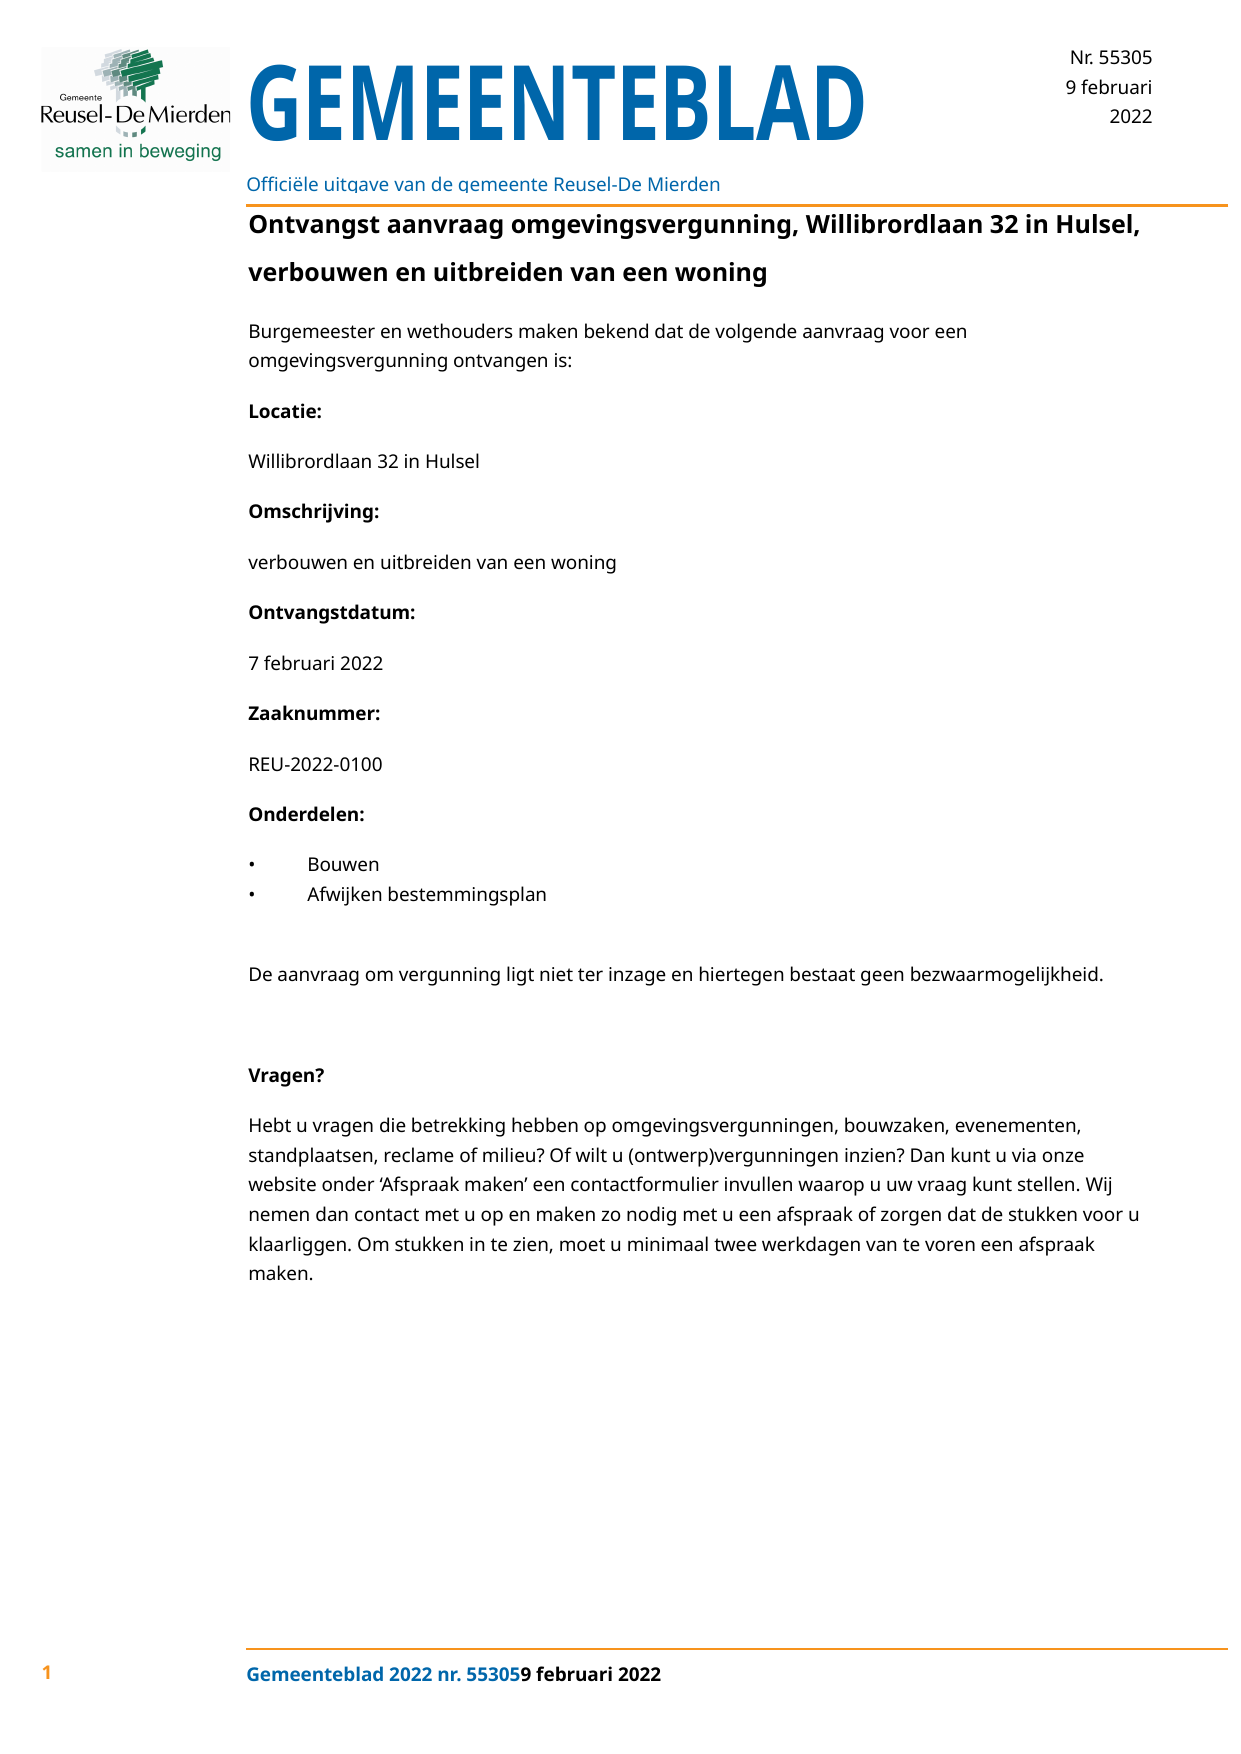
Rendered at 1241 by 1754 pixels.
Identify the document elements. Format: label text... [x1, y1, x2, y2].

text 7 februari 2022 [248, 650, 1152, 676]
text Omschrijving: [248, 499, 1152, 524]
text Ontvangst aanvraag omgevingsvergunning, Willibrordlaan 32 in Hulsel, verbouwen en uitbreiden van een woning [248, 207, 1152, 288]
list Bouwen [248, 852, 1152, 877]
text Onderdelen: [248, 801, 1152, 827]
text Willibrordlaan 32 in Hulsel [248, 448, 1152, 474]
text Zaaknummer: [248, 700, 1152, 726]
text De aanvraag om vergunning ligt niet ter inzage en hiertegen bestaat geen bezwaarmogelijkheid. [248, 961, 1152, 987]
text Hebt u vragen die betrekking hebben op omgevingsvergunningen, bouwzaken, evenementen, standplaatsen, reclame of milieu? Of wilt u (ontwerp)vergunningen inzien? Dan kunt u via onze website onder ‘Afspraak maken’ een contactformulier invullen waarop u uw vraag kunt stellen. Wij nemen dan contact met u op en maken zo nodig met u een afspraak of zorgen dat de stukken voor u klaarliggen. Om stukken in te zien, moet u minimaal twee werkdagen van te voren een afspraak maken. [248, 1112, 1152, 1286]
text Ontvangstdatum: [248, 599, 1152, 625]
text Vragen? [248, 1062, 1152, 1088]
text Burgemeester en wethouders maken bekend dat de volgende aanvraag voor een omgevingsvergunning ontvangen is: [248, 318, 1152, 373]
text Locatie: [248, 398, 1152, 424]
text verbouwen en uitbreiden van een woning [248, 549, 1152, 575]
list Afwijken bestemmingsplan [248, 881, 1152, 907]
text REU-2022-0100 [248, 751, 1152, 777]
picture [41, 47, 231, 172]
